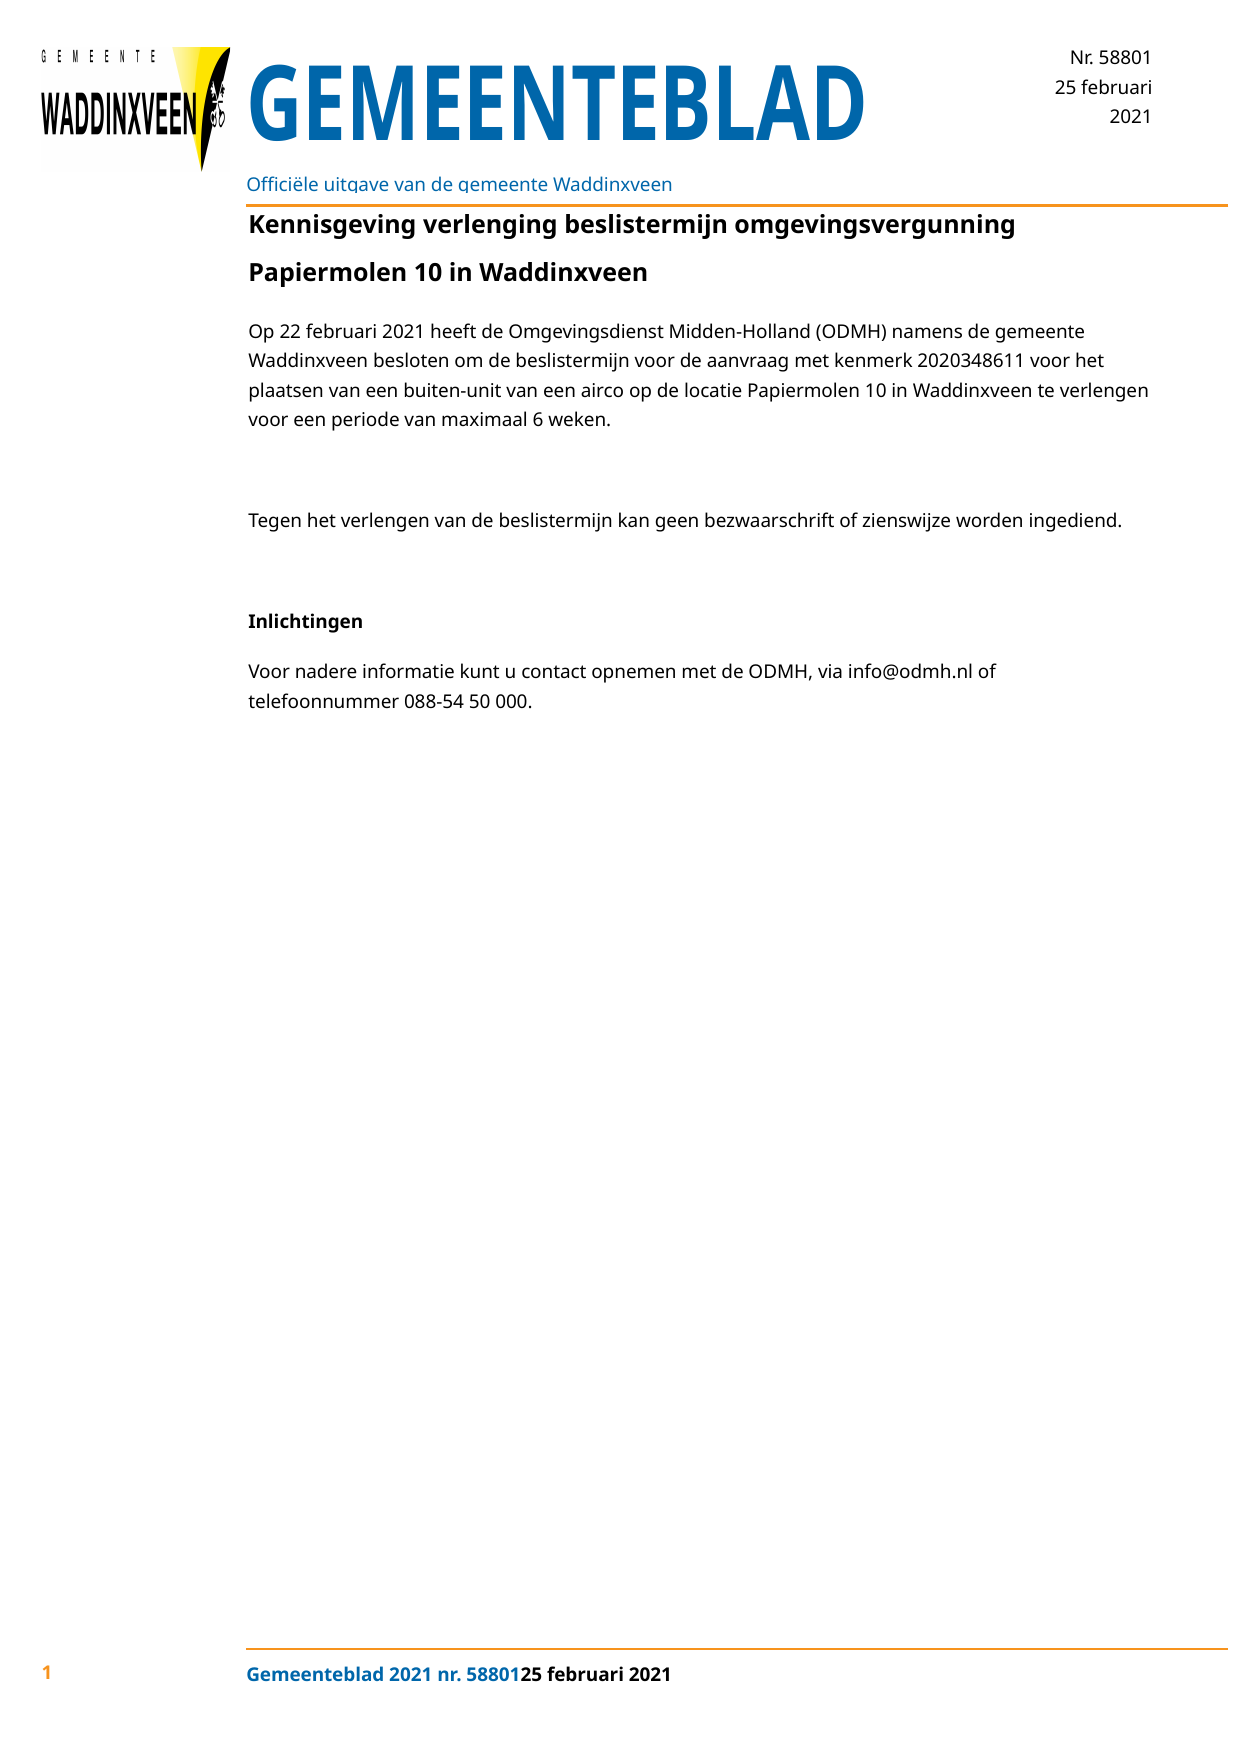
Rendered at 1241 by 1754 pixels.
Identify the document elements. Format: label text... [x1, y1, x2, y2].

text Voor nadere informatie kunt u contact opnemen met de ODMH, via info@odmh.nl of telefoonnummer 088-54 50 000. [248, 659, 1152, 714]
text Tegen het verlengen van de beslistermijn kan geen bezwaarschrift of zienswijze worden ingediend. [248, 507, 1152, 533]
text Op 22 februari 2021 heeft de Omgevingsdienst Midden-Holland (ODMH) namens de gemeente Waddinxveen besloten om de beslistermijn voor de aanvraag met kenmerk 2020348611 voor het plaatsen van een buiten-unit van een airco op de locatie Papiermolen 10 in Waddinxveen te verlengen voor een periode van maximaal 6 weken. [248, 318, 1152, 432]
text Inlichtingen [248, 608, 1152, 634]
text Kennisgeving verlenging beslistermijn omgevingsvergunning Papiermolen 10 in Waddinxveen [248, 207, 1152, 288]
picture [41, 47, 231, 172]
